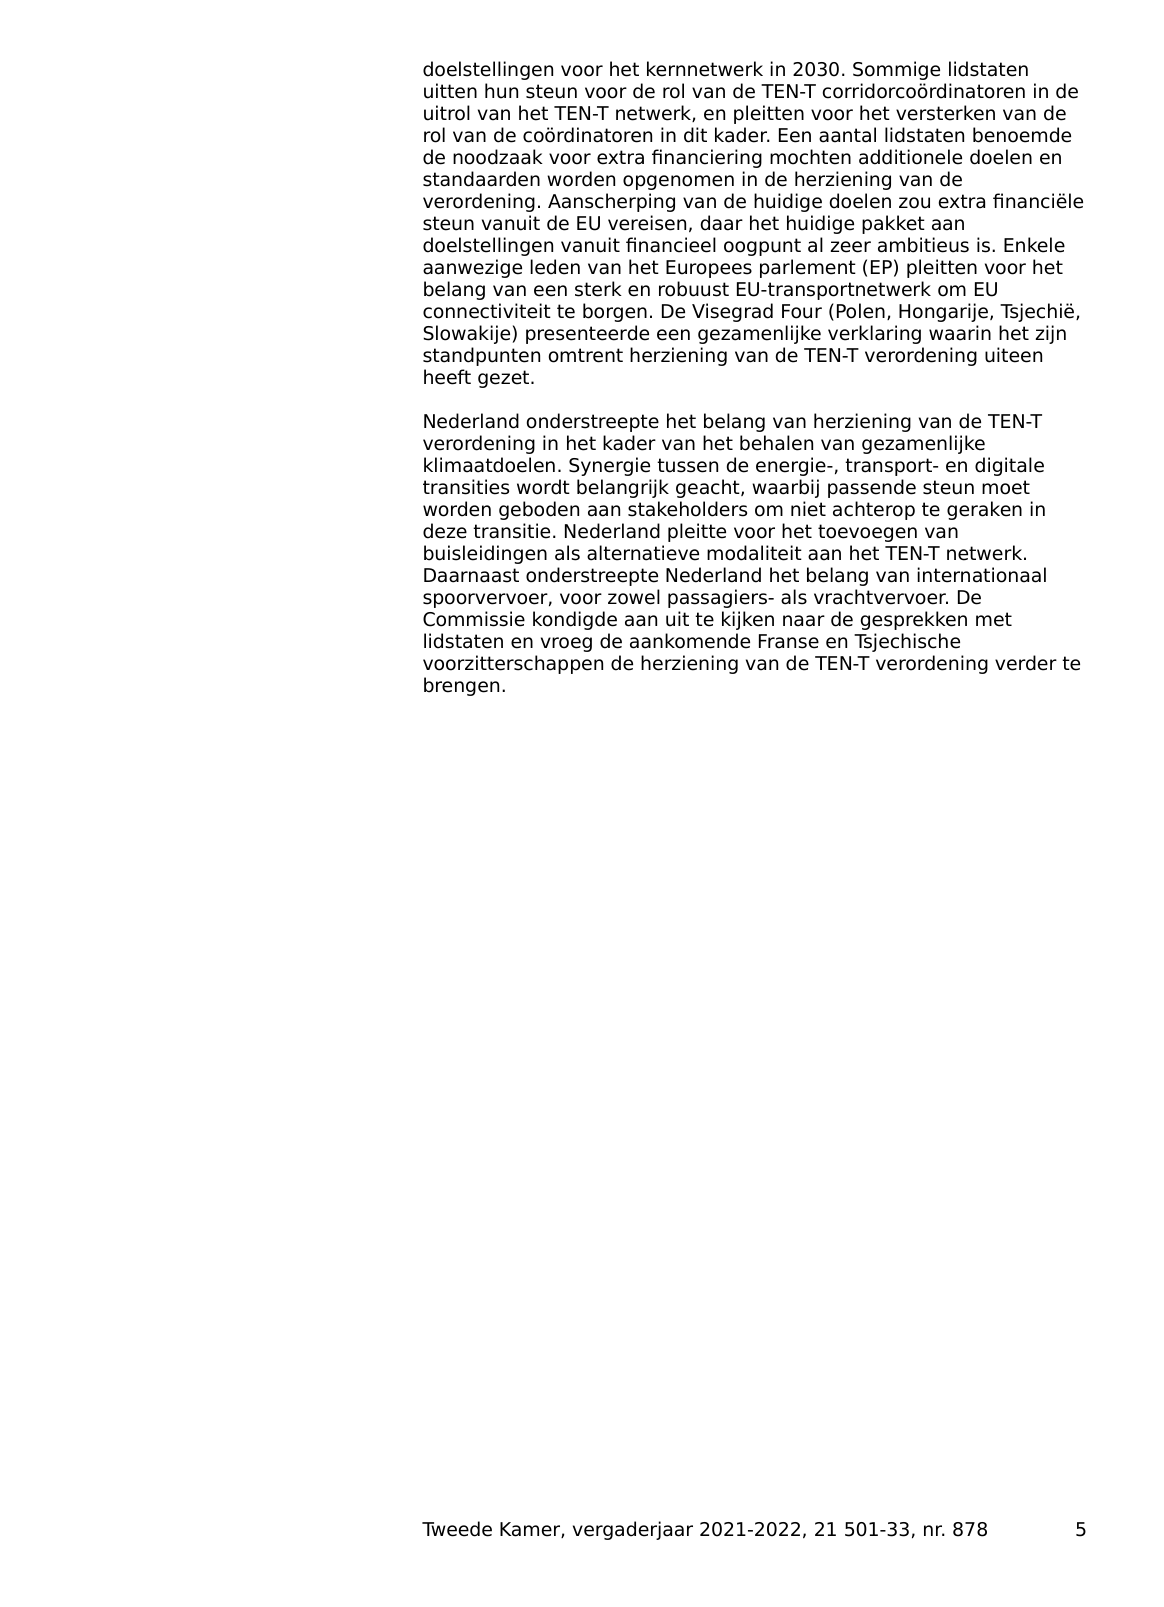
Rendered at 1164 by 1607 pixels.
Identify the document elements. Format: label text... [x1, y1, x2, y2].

text Nederland onderstreepte het belang van herziening van de TEN-T verordening in het kader van het behalen van gezamenlijke klimaatdoelen. Synergie tussen de energie-, transport- en digitale transities wordt belangrijk geacht, waarbij passende steun moet worden geboden aan stakeholders om niet achterop te geraken in deze transitie. Nederland pleitte voor het toevoegen van buisleidingen als alternatieve modaliteit aan het TEN-T netwerk. Daarnaast onderstreepte Nederland het belang van internationaal spoorvervoer, voor zowel passagiers- als vrachtvervoer. De Commissie kondigde aan uit te kijken naar de gesprekken met lidstaten en vroeg de aankomende Franse en Tsjechische voorzitterschappen de herziening van de TEN-T verordening verder te brengen. [422, 411, 1087, 697]
text doelstellingen voor het kernnetwerk in 2030. Sommige lidstaten uitten hun steun voor de rol van de TEN-T corridorcoördinatoren in de uitrol van het TEN-T netwerk, en pleitten voor het versterken van de rol van de coördinatoren in dit kader. Een aantal lidstaten benoemde de noodzaak voor extra financiering mochten additionele doelen en standaarden worden opgenomen in de herziening van de verordening. Aanscherping van de huidige doelen zou extra financiële steun vanuit de EU vereisen, daar het huidige pakket aan doelstellingen vanuit financieel oogpunt al zeer ambitieus is. Enkele aanwezige leden van het Europees parlement (EP) pleitten voor het belang van een sterk en robuust EU-transportnetwerk om EU connectiviteit te borgen. De Visegrad Four (Polen, Hongarije, Tsjechië, Slowakije) presenteerde een gezamenlijke verklaring waarin het zijn standpunten omtrent herziening van de TEN-T verordening uiteen heeft gezet. [422, 59, 1087, 389]
